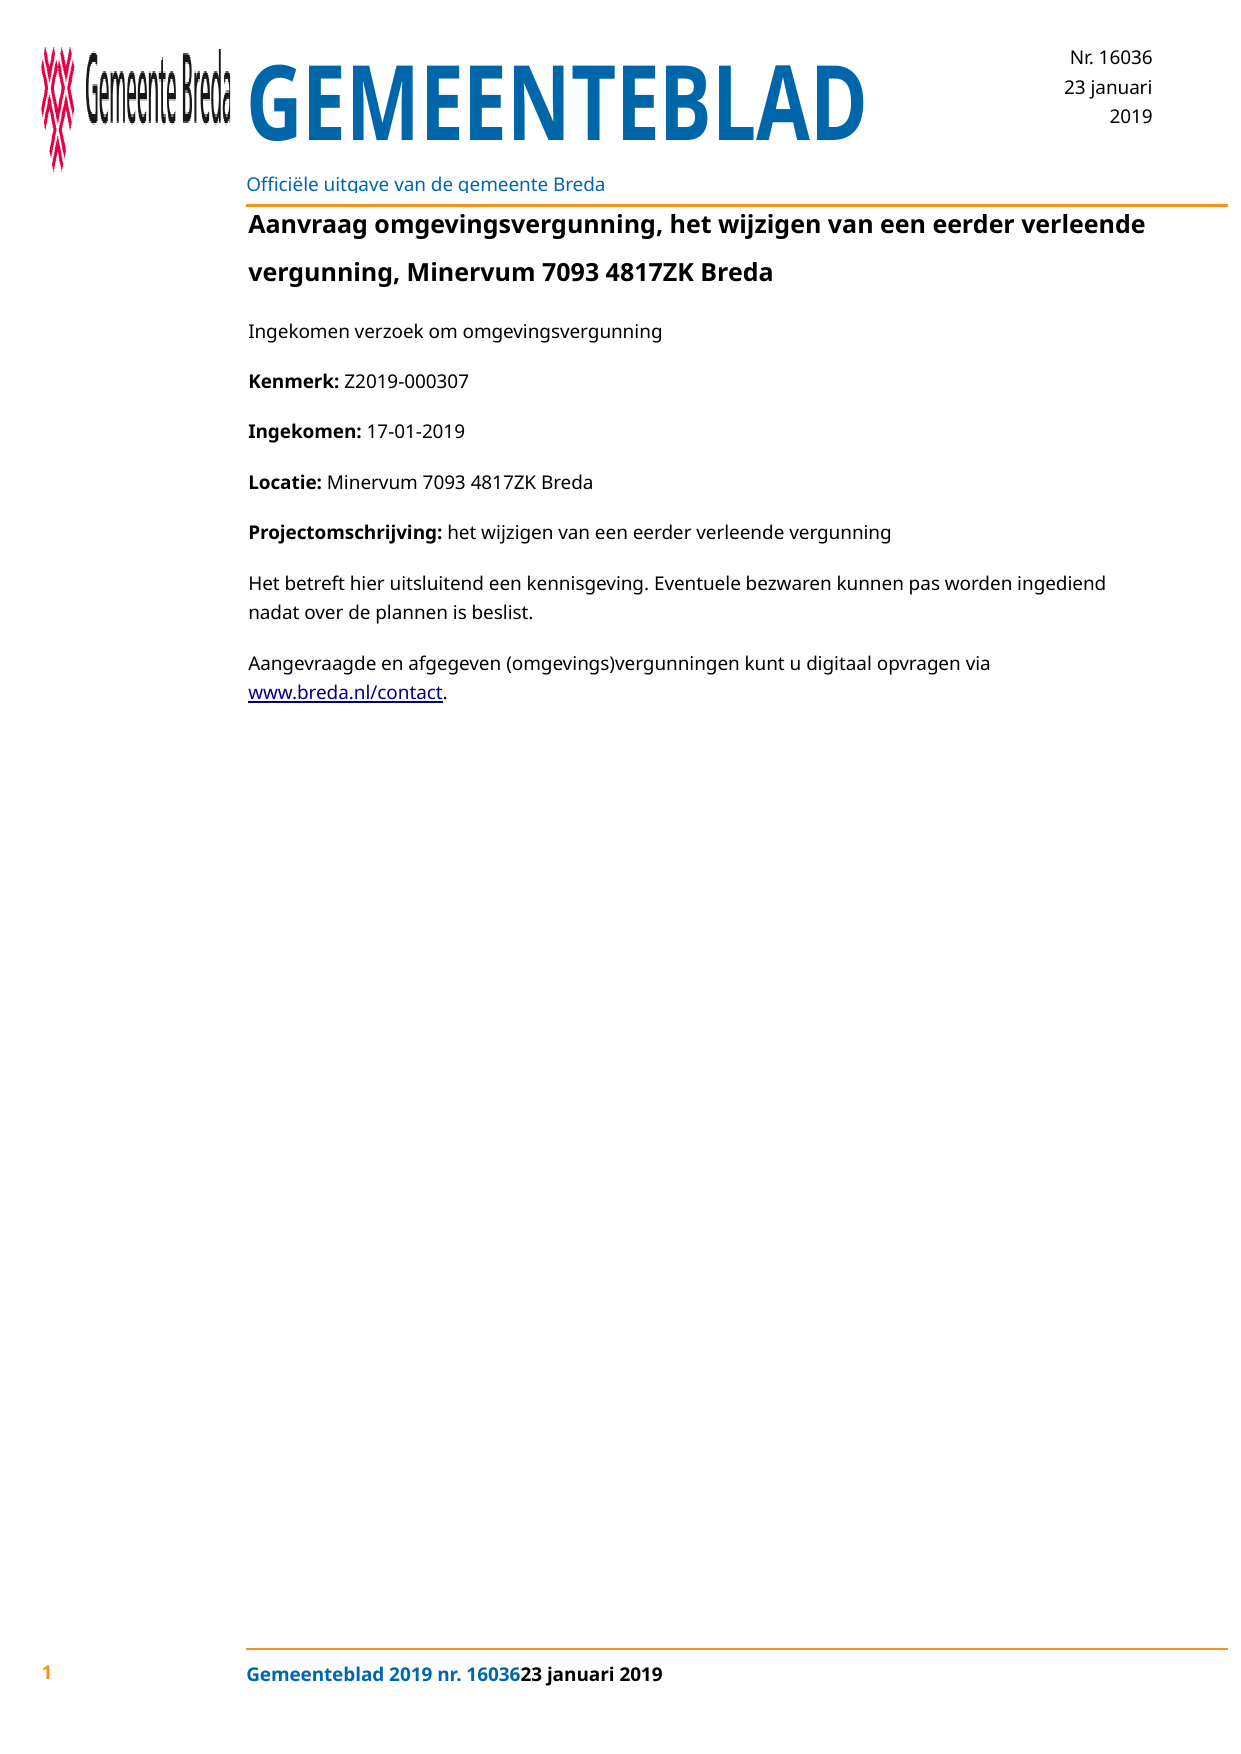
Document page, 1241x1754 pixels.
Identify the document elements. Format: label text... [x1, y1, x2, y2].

text Aanvraag omgevingsvergunning, het wijzigen van een eerder verleende vergunning, Minervum 7093 4817ZK Breda [248, 207, 1152, 288]
text Aangevraagde en afgegeven (omgevings)vergunningen kunt u digitaal opvragen via www.breda.nl/contact. [248, 650, 1152, 705]
text Het betreft hier uitsluitend een kennisgeving. Eventuele bezwaren kunnen pas worden ingediend nadat over de plannen is beslist. [248, 570, 1152, 625]
text Kenmerk: Z2019-000307 [248, 368, 1152, 394]
text Ingekomen: 17-01-2019 [248, 419, 1152, 444]
picture [41, 47, 231, 172]
text Locatie: Minervum 7093 4817ZK Breda [248, 469, 1152, 495]
text Projectomschrijving: het wijzigen van een eerder verleende vergunning [248, 519, 1152, 545]
text Ingekomen verzoek om omgevingsvergunning [248, 318, 1152, 344]
